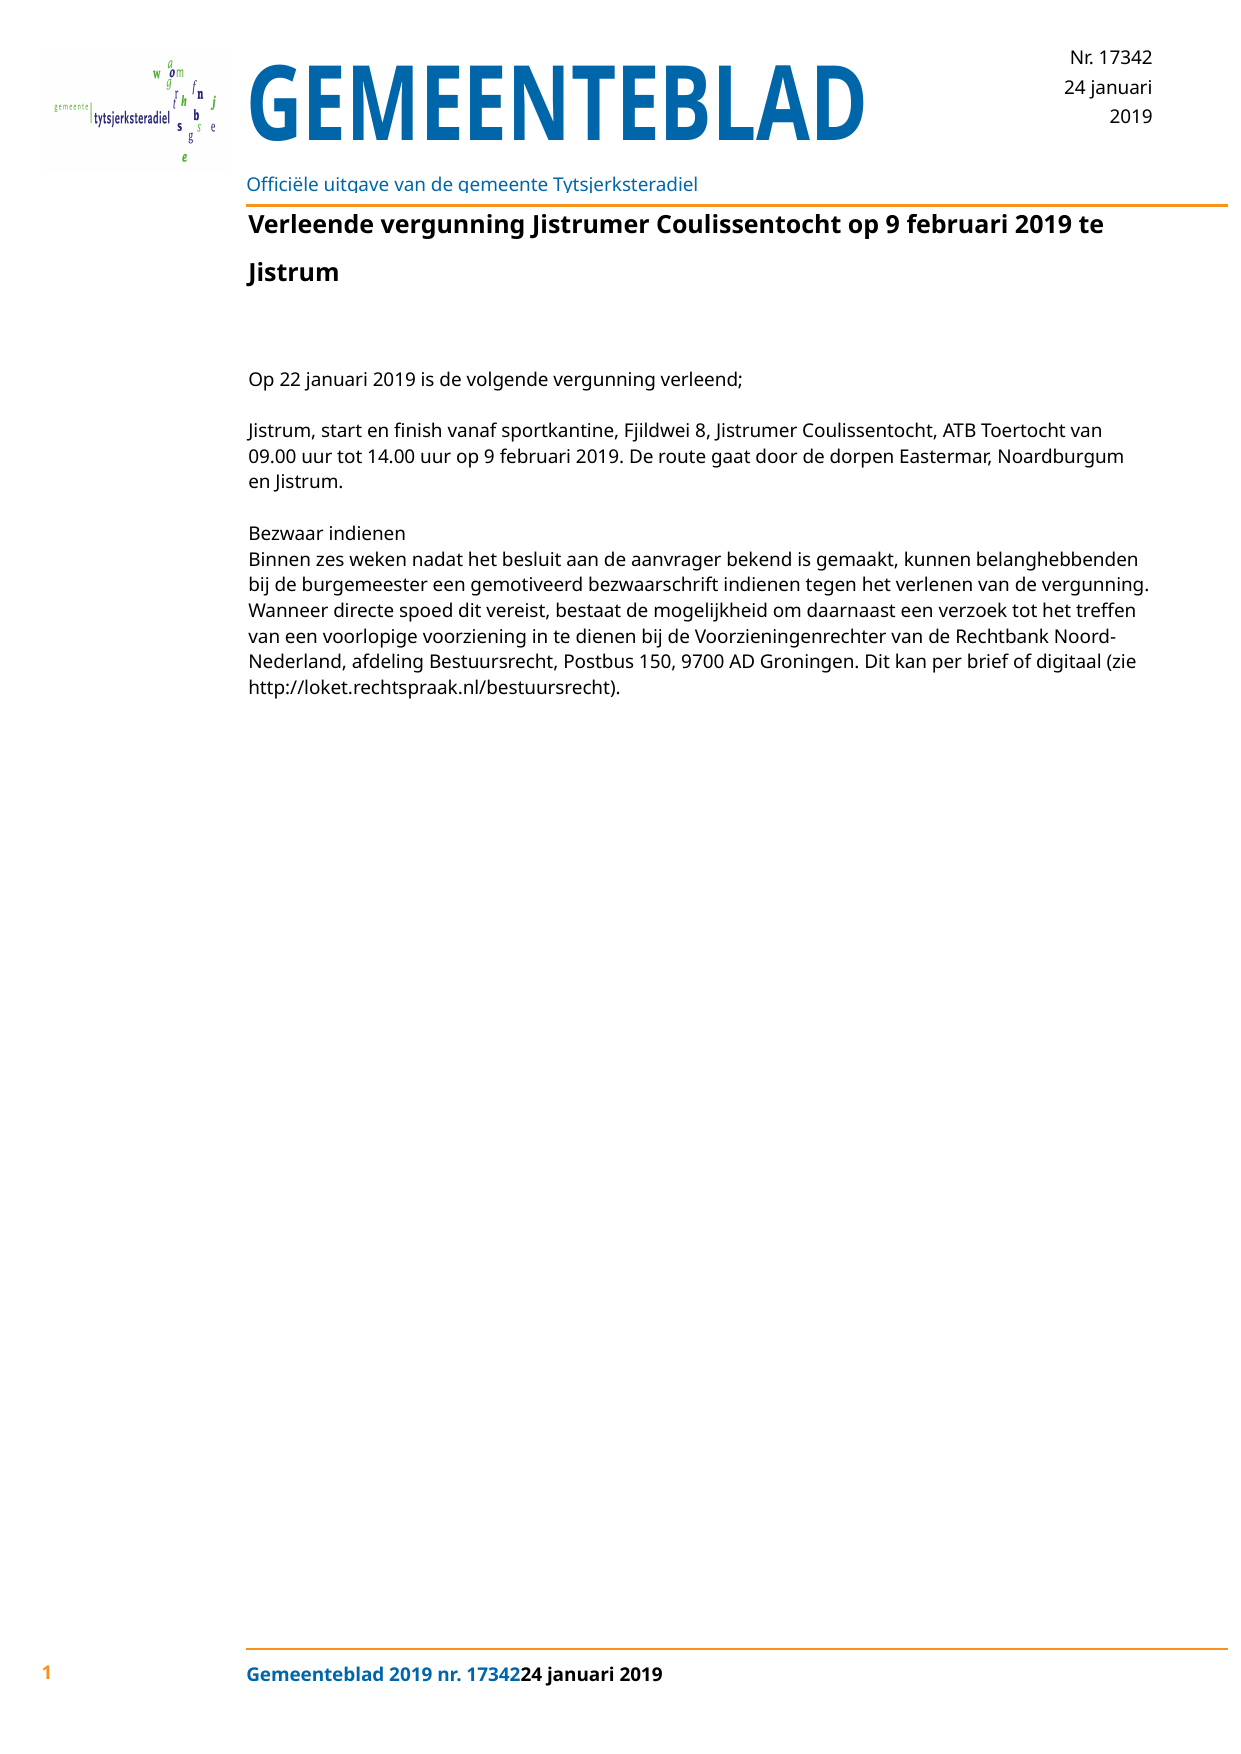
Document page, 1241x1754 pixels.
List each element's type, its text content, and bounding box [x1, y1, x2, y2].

text Jistrum, start en finish vanaf sportkantine, Fjildwei 8, Jistrumer Coulissentocht, ATB Toertocht van 09.00 uur tot 14.00 uur op 9 februari 2019. De route gaat door de dorpen Eastermar, Noardburgum en Jistrum. [248, 417, 1152, 494]
text Binnen zes weken nadat het besluit aan de aanvrager bekend is gemaakt, kunnen belanghebbenden bij de burgemeester een gemotiveerd bezwaarschrift indienen tegen het verlenen van de vergunning. Wanneer directe spoed dit vereist, bestaat de mogelijkheid om daarnaast een verzoek tot het treffen van een voorlopige voorziening in te dienen bij de Voorzieningenrechter van de Rechtbank Noord-Nederland, afdeling Bestuursrecht, Postbus 150, 9700 AD Groningen. Dit kan per brief of digitaal (zie http://loket.rechtspraak.nl/bestuursrecht). [248, 546, 1152, 700]
text Bezwaar indienen [248, 520, 1152, 546]
text Verleende vergunning Jistrumer Coulissentocht op 9 februari 2019 te Jistrum [248, 207, 1152, 288]
picture [41, 47, 231, 172]
text Op 22 januari 2019 is de volgende vergunning verleend; [248, 366, 1152, 391]
